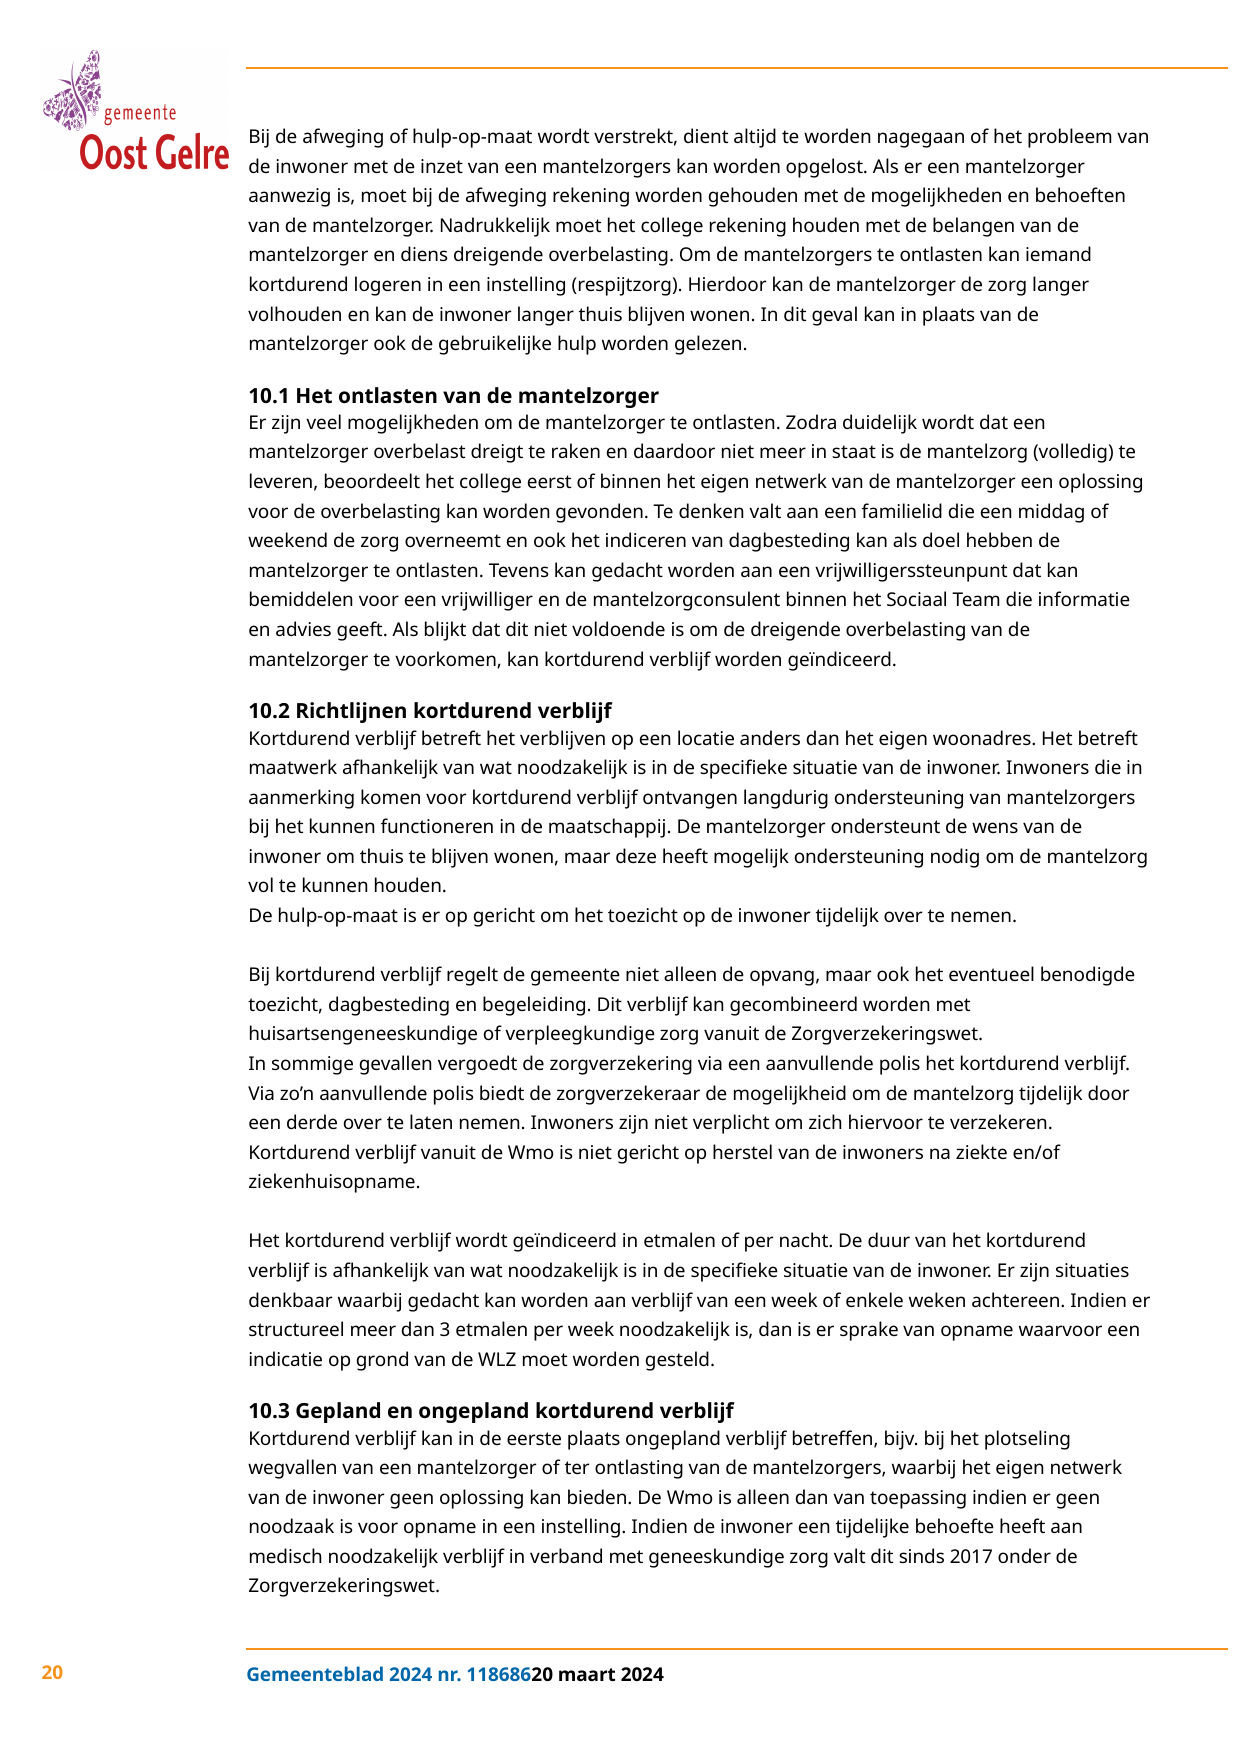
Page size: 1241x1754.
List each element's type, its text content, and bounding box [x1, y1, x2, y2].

text 10.3 Gepland en ongepland kortdurend verblijf [248, 1396, 1152, 1425]
text Bij kortdurend verblijf regelt de gemeente niet alleen de opvang, maar ook het eventueel benodigde toezicht, dagbesteding en begeleiding. Dit verblijf kan gecombineerd worden met huisartsengeneeskundige of verpleegkundige zorg vanuit de Zorgverzekeringswet. [248, 961, 1152, 1046]
text Het kortdurend verblijf wordt geïndiceerd in etmalen of per nacht. De duur van het kortdurend verblijf is afhankelijk van wat noodzakelijk is in de specifieke situatie van de inwoner. Er zijn situaties denkbaar waarbij gedacht kan worden aan verblijf van een week of enkele weken achtereen. Indien er structureel meer dan 3 etmalen per week noodzakelijk is, dan is er sprake van opname waarvoor een indicatie op grond van de WLZ moet worden gesteld. [248, 1228, 1152, 1372]
text Kortdurend verblijf betreft het verblijven op een locatie anders dan het eigen woonadres. Het betreft maatwerk afhankelijk van wat noodzakelijk is in de specifieke situatie van de inwoner. Inwoners die in aanmerking komen voor kortdurend verblijf ontvangen langdurig ondersteuning van mantelzorgers bij het kunnen functioneren in de maatschappij. De mantelzorger ondersteunt de wens van de inwoner om thuis te blijven wonen, maar deze heeft mogelijk ondersteuning nodig om de mantelzorg vol te kunnen houden. [248, 725, 1152, 898]
text Bij de afweging of hulp-op-maat wordt verstrekt, dient altijd te worden nagegaan of het probleem van de inwoner met de inzet van een mantelzorgers kan worden opgelost. Als er een mantelzorger aanwezig is, moet bij de afweging rekening worden gehouden met de mogelijkheden en behoeften van de mantelzorger. Nadrukkelijk moet het college rekening houden met de belangen van de mantelzorger en diens dreigende overbelasting. Om de mantelzorgers te ontlasten kan iemand kortdurend logeren in een instelling (respijtzorg). Hierdoor kan de mantelzorger de zorg langer volhouden en kan de inwoner langer thuis blijven wonen. In dit geval kan in plaats van de mantelzorger ook de gebruikelijke hulp worden gelezen. [248, 123, 1152, 356]
text 10.2 Richtlijnen kortdurend verblijf [248, 696, 1152, 725]
picture [41, 47, 231, 172]
text 10.1 Het ontlasten van de mantelzorger [248, 381, 1152, 409]
text Er zijn veel mogelijkheden om de mantelzorger te ontlasten. Zodra duidelijk wordt dat een mantelzorger overbelast dreigt te raken en daardoor niet meer in staat is de mantelzorg (volledig) te leveren, beoordeelt het college eerst of binnen het eigen netwerk van de mantelzorger een oplossing voor de overbelasting kan worden gevonden. Te denken valt aan een familielid die een middag of weekend de zorg overneemt en ook het indiceren van dagbesteding kan als doel hebben de mantelzorger te ontlasten. Tevens kan gedacht worden aan een vrijwilligerssteunpunt dat kan bemiddelen voor een vrijwilliger en de mantelzorgconsulent binnen het Sociaal Team die informatie en advies geeft. Als blijkt dat dit niet voldoende is om de dreigende overbelasting van de mantelzorger te voorkomen, kan kortdurend verblijf worden geïndiceerd. [248, 409, 1152, 672]
text De hulp-op-maat is er op gericht om het toezicht op de inwoner tijdelijk over te nemen. [248, 902, 1152, 928]
text In sommige gevallen vergoedt de zorgverzekering via een aanvullende polis het kortdurend verblijf. Via zo’n aanvullende polis biedt de zorgverzekeraar de mogelijkheid om de mantelzorg tijdelijk door een derde over te laten nemen. Inwoners zijn niet verplicht om zich hiervoor te verzekeren. Kortdurend verblijf vanuit de Wmo is niet gericht op herstel van de inwoners na ziekte en/of ziekenhuisopname. [248, 1050, 1152, 1194]
text Kortdurend verblijf kan in de eerste plaats ongepland verblijf betreffen, bijv. bij het plotseling wegvallen van een mantelzorger of ter ontlasting van de mantelzorgers, waarbij het eigen netwerk van de inwoner geen oplossing kan bieden. De Wmo is alleen dan van toepassing indien er geen noodzaak is voor opname in een instelling. Indien de inwoner een tijdelijke behoefte heeft aan medisch noodzakelijk verblijf in verband met geneeskundige zorg valt dit sinds 2017 onder de Zorgverzekeringswet. [248, 1425, 1152, 1598]
